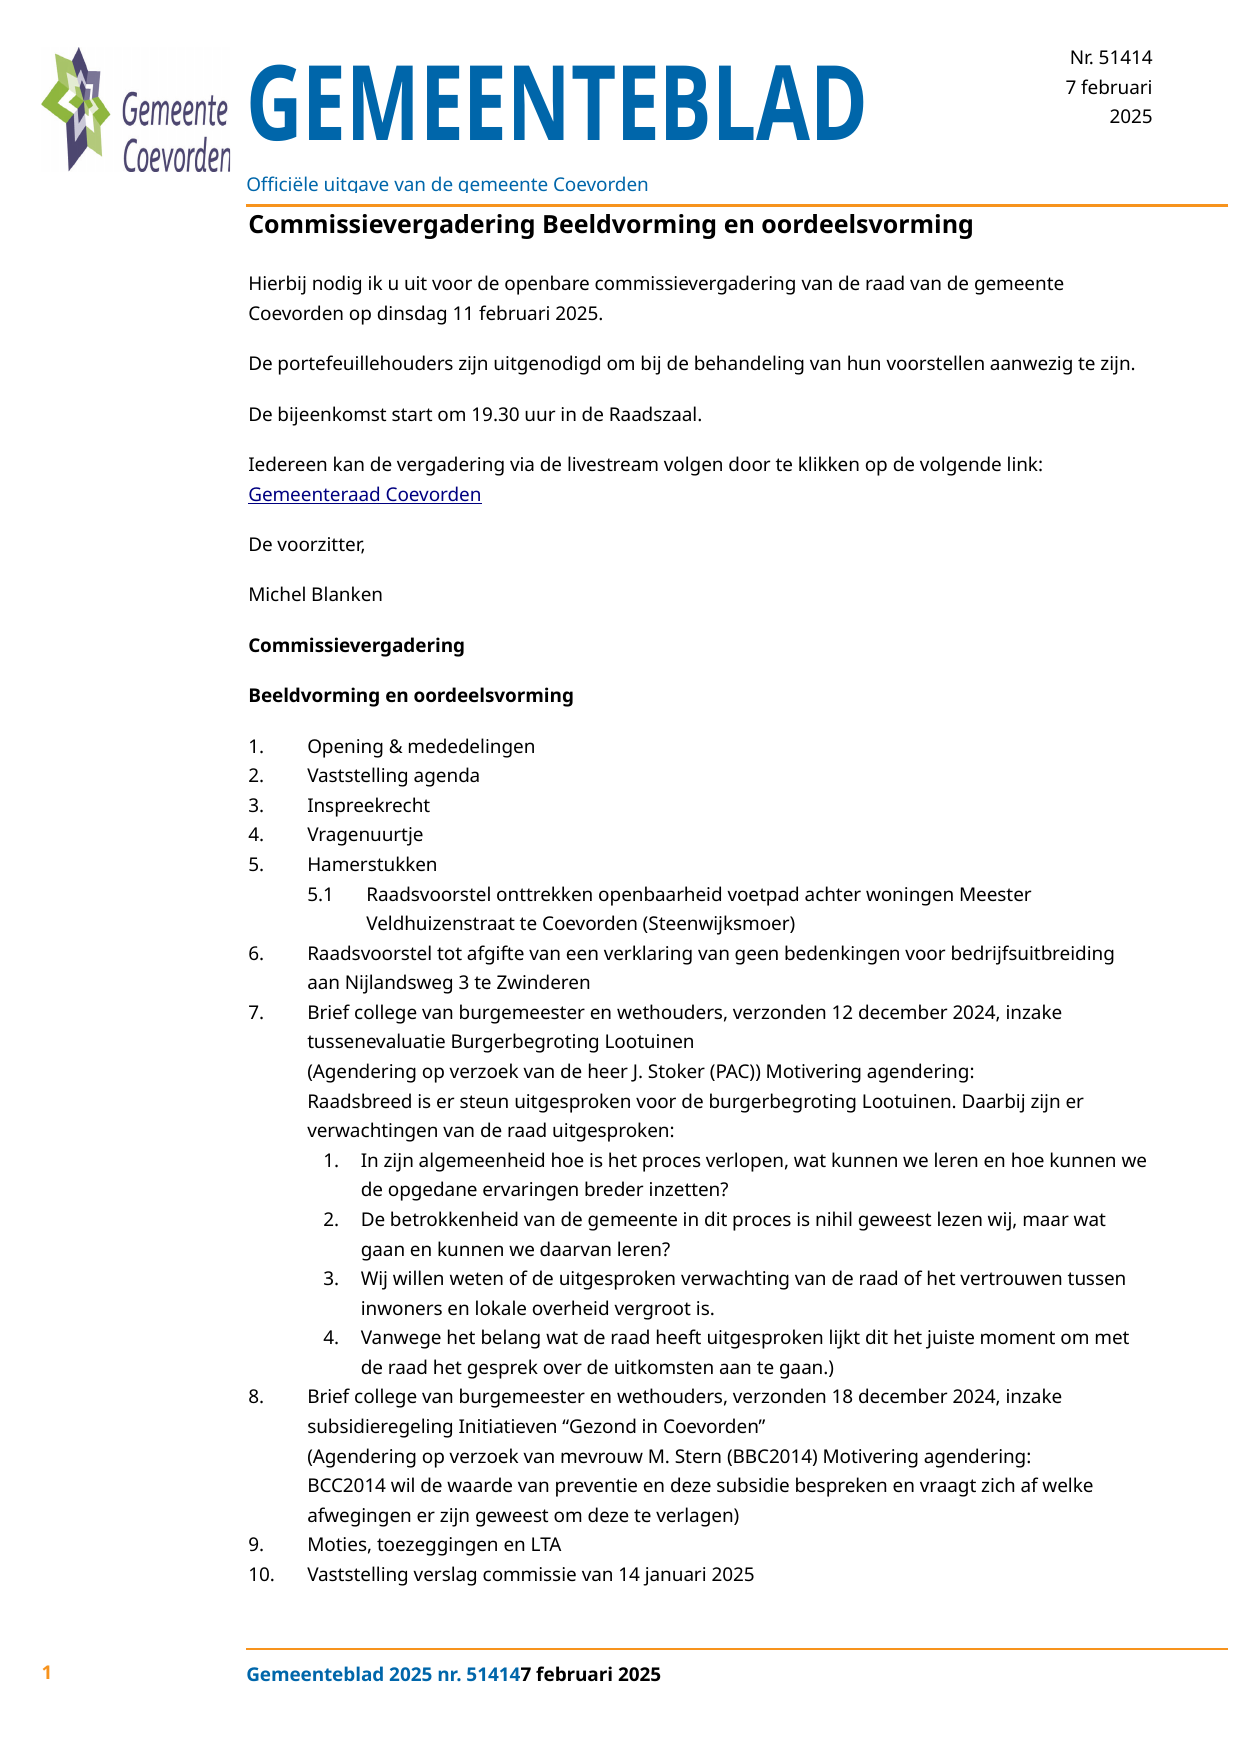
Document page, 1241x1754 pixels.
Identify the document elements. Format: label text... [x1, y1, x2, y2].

list Moties, toezeggingen en LTA [248, 1532, 1152, 1557]
text De portefeuillehouders zijn uitgenodigd om bij de behandeling van hun voorstellen aanwezig te zijn. [248, 350, 1152, 376]
list Raadsvoorstel onttrekken openbaarheid voetpad achter woningen Meester Veldhuizenstraat te Coevorden (Steenwijksmoer) [307, 881, 1152, 936]
text De voorzitter, [248, 531, 1152, 557]
list BCC2014 wil de waarde van preventie en deze subsidie bespreken en vraagt zich af welke afwegingen er zijn geweest om deze te verlagen) [248, 1472, 1152, 1528]
list Vragenuurtje [248, 822, 1152, 847]
list Opening & mededelingen [248, 733, 1152, 758]
text Beeldvorming en oordeelsvorming [248, 682, 1152, 708]
text Iedereen kan de vergadering via de livestream volgen door te klikken op de volgende link: Gemeenteraad Coevorden [248, 451, 1152, 506]
list In zijn algemeenheid hoe is het proces verlopen, wat kunnen we leren en hoe kunnen we de opgedane ervaringen breder inzetten? [323, 1147, 1152, 1202]
list Brief college van burgemeester en wethouders, verzonden 18 december 2024, inzake subsidieregeling Initiatieven “Gezond in Coevorden” [248, 1384, 1152, 1439]
text Commissievergadering [248, 632, 1152, 658]
text Michel Blanken [248, 582, 1152, 607]
list De betrokkenheid van de gemeente in dit proces is nihil geweest lezen wij, maar wat gaan en kunnen we daarvan leren? [323, 1206, 1152, 1261]
list Hamerstukken [248, 851, 1152, 877]
picture [41, 47, 231, 172]
list Vaststelling verslag commissie van 14 januari 2025 [248, 1561, 1152, 1587]
text Hierbij nodig ik u uit voor de openbare commissievergadering van de raad van de gemeente Coevorden op dinsdag 11 februari 2025. [248, 270, 1152, 326]
list (Agendering op verzoek van de heer J. Stoker (PAC)) Motivering agendering: [248, 1058, 1152, 1084]
list Raadsvoorstel tot afgifte van een verklaring van geen bedenkingen voor bedrijfsuitbreiding aan Nijlandsweg 3 te Zwinderen [248, 940, 1152, 995]
list Vanwege het belang wat de raad heeft uitgesproken lijkt dit het juiste moment om met de raad het gesprek over de uitkomsten aan te gaan.) [323, 1324, 1152, 1380]
text De bijeenkomst start om 19.30 uur in de Raadszaal. [248, 401, 1152, 426]
list Raadsbreed is er steun uitgesproken voor de burgerbegroting Lootuinen. Daarbij zijn er verwachtingen van de raad uitgesproken: [248, 1088, 1152, 1143]
list Inspreekrecht [248, 792, 1152, 818]
list Vaststelling agenda [248, 762, 1152, 788]
text Commissievergadering Beeldvorming en oordeelsvorming [248, 207, 1152, 241]
list Wij willen weten of de uitgesproken verwachting van de raad of het vertrouwen tussen inwoners en lokale overheid vergroot is. [323, 1265, 1152, 1321]
list Brief college van burgemeester en wethouders, verzonden 12 december 2024, inzake tussenevaluatie Burgerbegroting Lootuinen [248, 999, 1152, 1054]
list (Agendering op verzoek van mevrouw M. Stern (BBC2014) Motivering agendering: [248, 1443, 1152, 1468]
